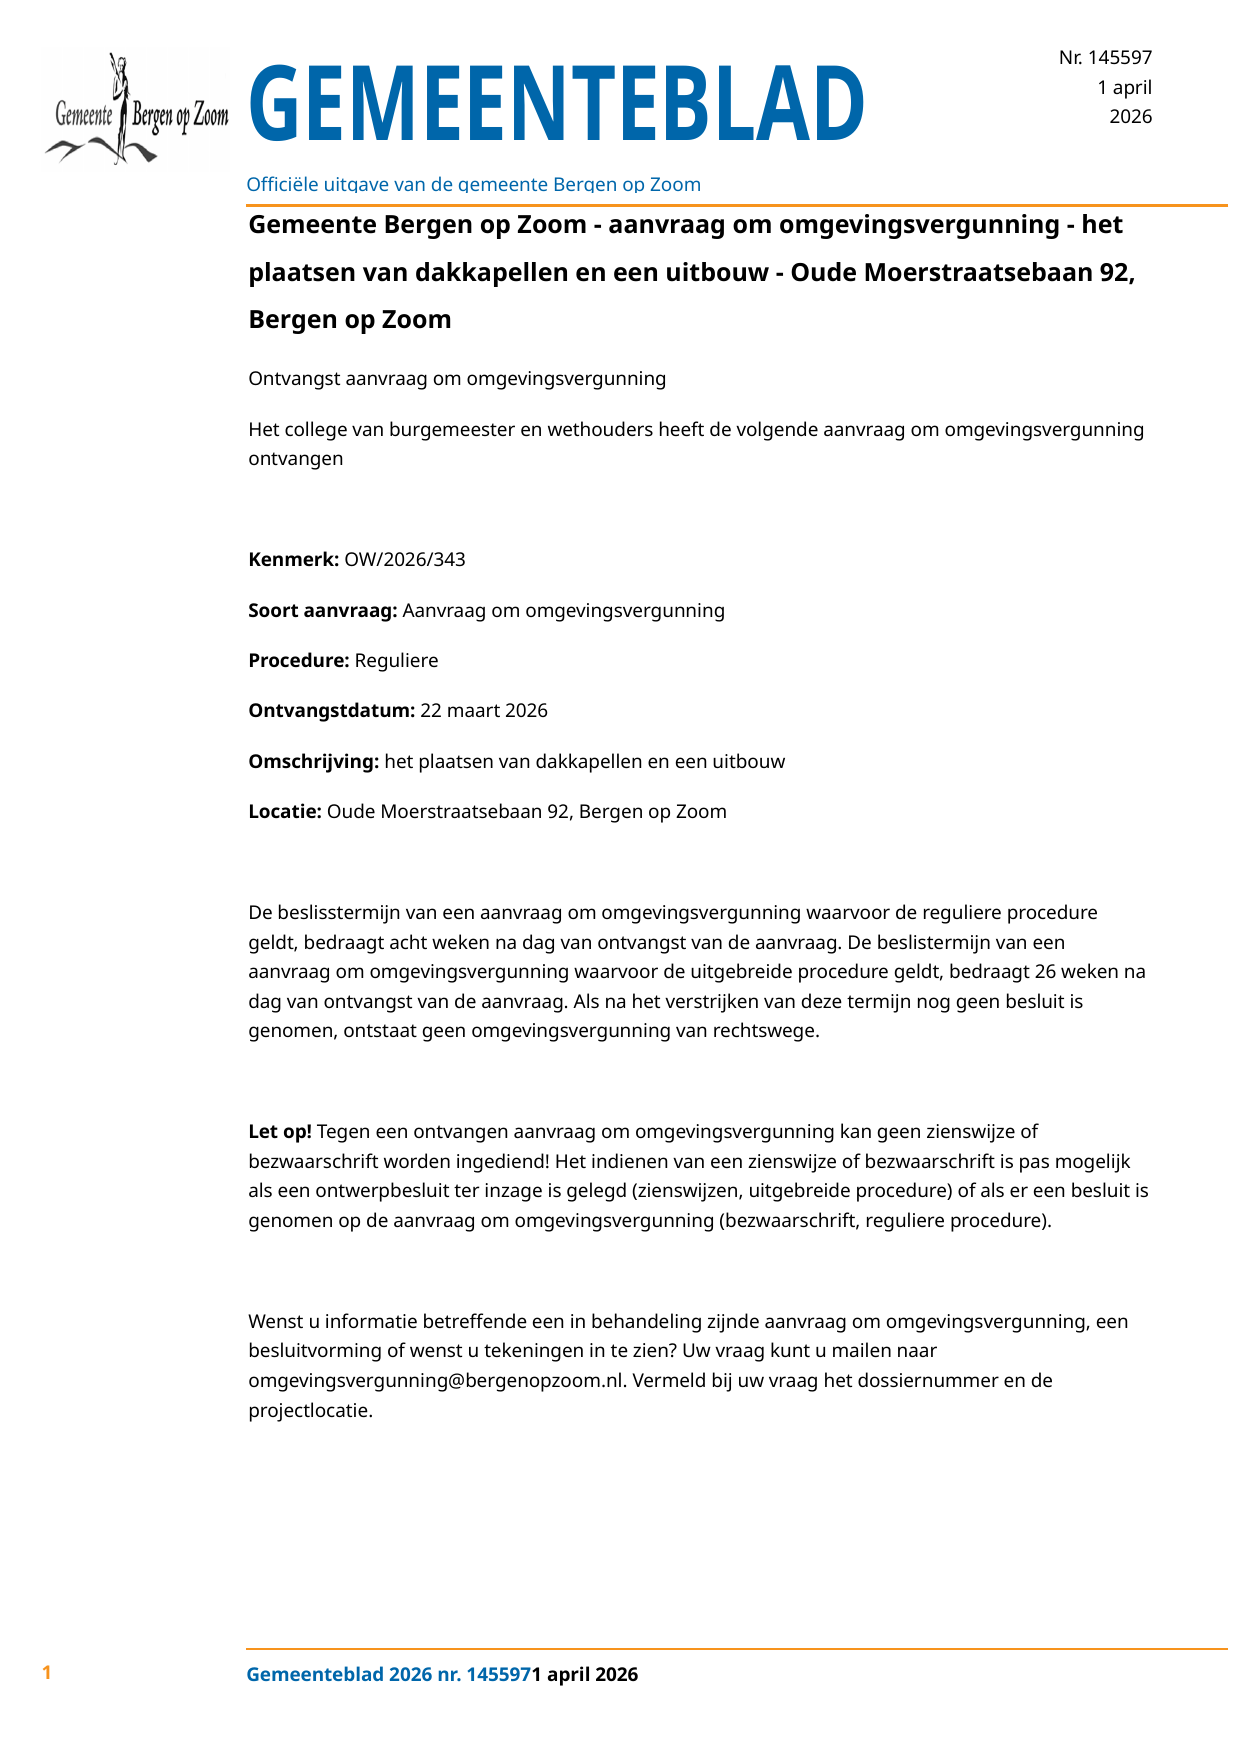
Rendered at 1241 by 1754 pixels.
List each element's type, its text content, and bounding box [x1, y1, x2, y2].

text Kenmerk: OW/2026/343 [248, 546, 1152, 572]
text Procedure: Reguliere [248, 647, 1152, 673]
text Wenst u informatie betreffende een in behandeling zijnde aanvraag om omgevingsvergunning, een besluitvorming of wenst u tekeningen in te zien? Uw vraag kunt u mailen naar omgevingsvergunning@bergenopzoom.nl. Vermeld bij uw vraag het dossiernummer en de projectlocatie. [248, 1308, 1152, 1422]
text Let op! Tegen een ontvangen aanvraag om omgevingsvergunning kan geen zienswijze of bezwaarschrift worden ingediend! Het indienen van een zienswijze of bezwaarschrift is pas mogelijk als een ontwerpbesluit ter inzage is gelegd (zienswijzen, uitgebreide procedure) of als er een besluit is genomen op de aanvraag om omgevingsvergunning (bezwaarschrift, reguliere procedure). [248, 1118, 1152, 1233]
text Gemeente Bergen op Zoom - aanvraag om omgevingsvergunning - het plaatsen van dakkapellen en een uitbouw - Oude Moerstraatsebaan 92, Bergen op Zoom [248, 207, 1152, 336]
text Ontvangst aanvraag om omgevingsvergunning [248, 366, 1152, 391]
text Omschrijving: het plaatsen van dakkapellen en een uitbouw [248, 748, 1152, 774]
text Soort aanvraag: Aanvraag om omgevingsvergunning [248, 597, 1152, 622]
text Het college van burgemeester en wethouders heeft de volgende aanvraag om omgevingsvergunning ontvangen [248, 416, 1152, 471]
text Ontvangstdatum: 22 maart 2026 [248, 698, 1152, 723]
text Locatie: Oude Moerstraatsebaan 92, Bergen op Zoom [248, 798, 1152, 824]
picture [41, 47, 231, 172]
text De beslisstermijn van een aanvraag om omgevingsvergunning waarvoor de reguliere procedure geldt, bedraagt acht weken na dag van ontvangst van de aanvraag. De beslistermijn van een aanvraag om omgevingsvergunning waarvoor de uitgebreide procedure geldt, bedraagt 26 weken na dag van ontvangst van de aanvraag. Als na het verstrijken van deze termijn nog geen besluit is genomen, ontstaat geen omgevingsvergunning van rechtswege. [248, 899, 1152, 1043]
